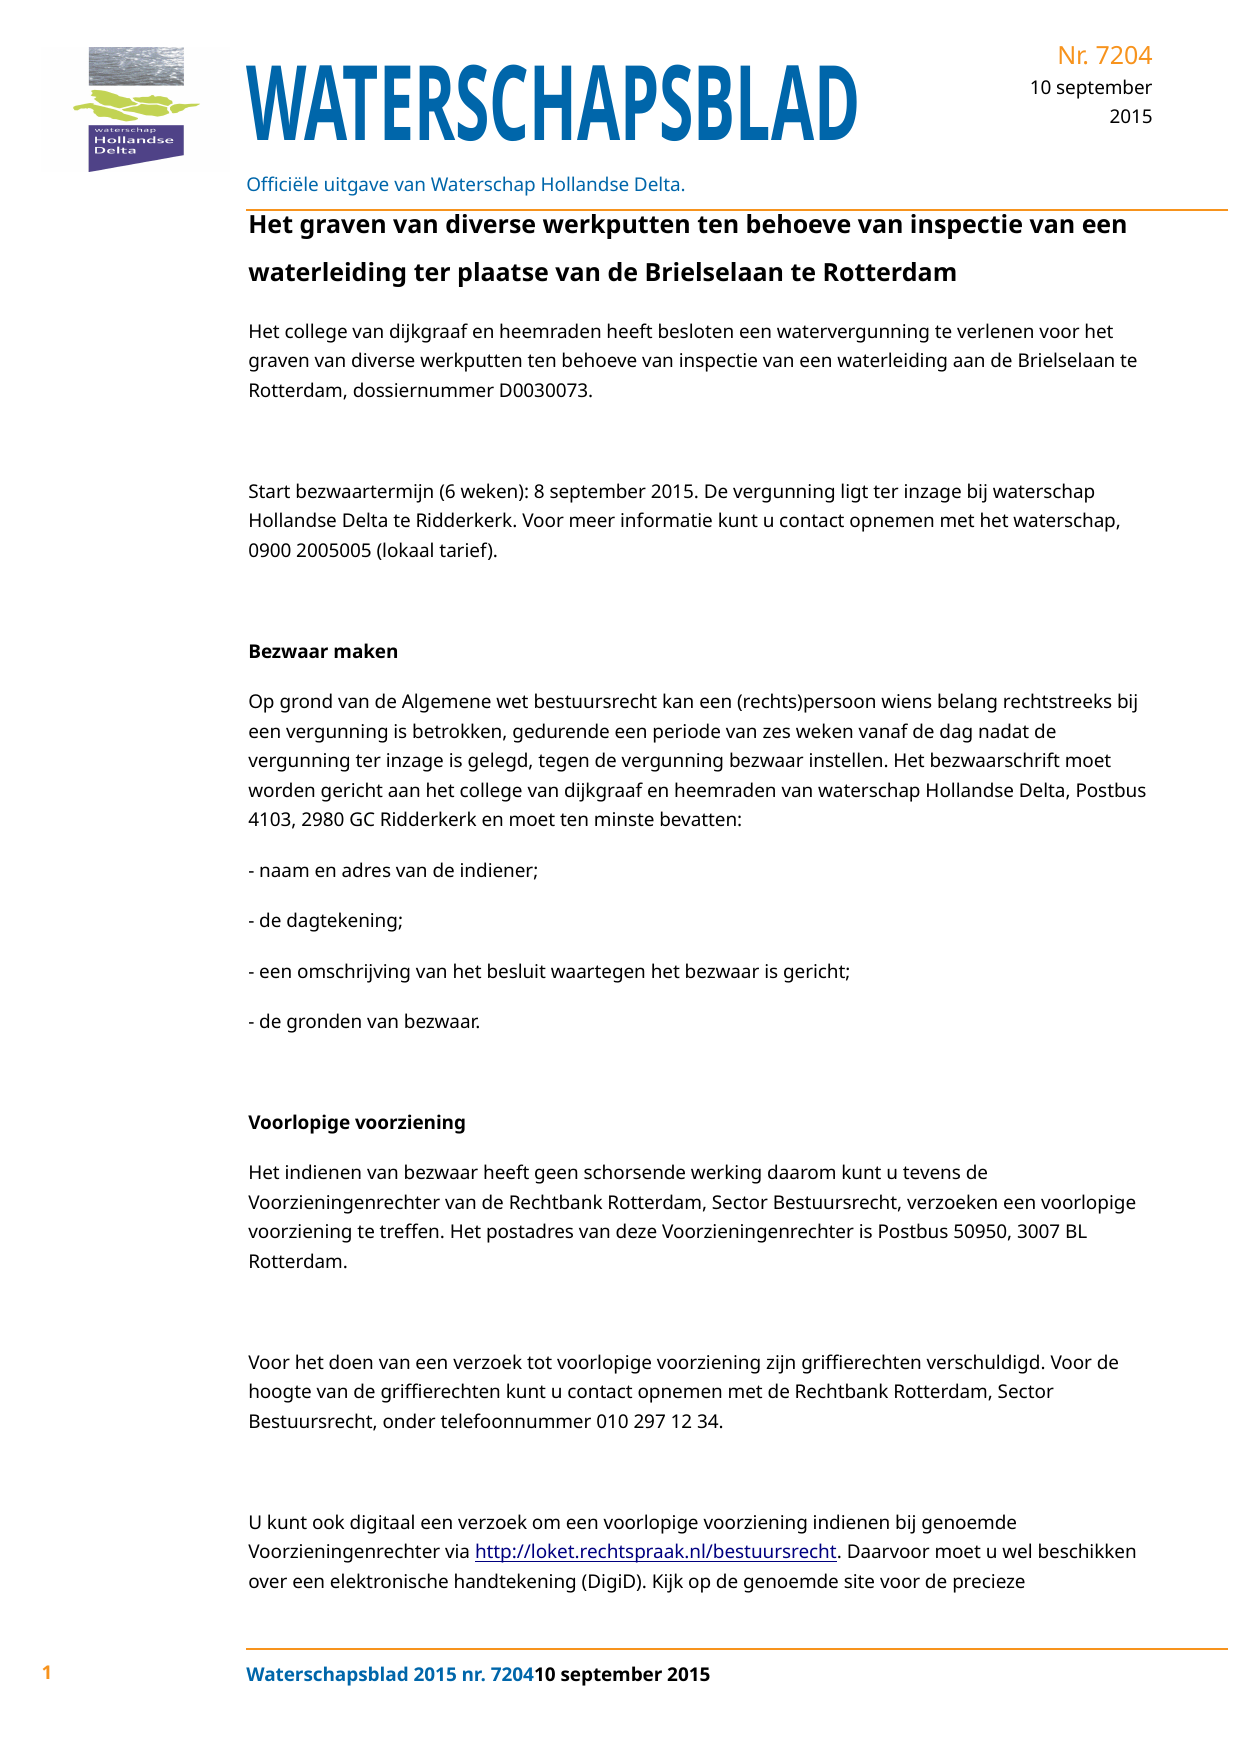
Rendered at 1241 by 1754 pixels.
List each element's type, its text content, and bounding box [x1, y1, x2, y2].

text Het college van dijkgraaf en heemraden heeft besloten een watervergunning te verlenen voor het graven van diverse werkputten ten behoeve van inspectie van een waterleiding aan de Brielselaan te Rotterdam, dossiernummer D0030073. [248, 318, 1152, 403]
text Start bezwaartermijn (6 weken): 8 september 2015. De vergunning ligt ter inzage bij waterschap Hollandse Delta te Ridderkerk. Voor meer informatie kunt u contact opnemen met het waterschap, 0900 2005005 (lokaal tarief). [248, 478, 1152, 563]
text - een omschrijving van het besluit waartegen het bezwaar is gericht; [248, 958, 1152, 984]
text Voorlopige voorziening [248, 1109, 1152, 1135]
text Op grond van de Algemene wet bestuursrecht kan een (rechts)persoon wiens belang rechtstreeks bij een vergunning is betrokken, gedurende een periode van zes weken vanaf de dag nadat de vergunning ter inzage is gelegd, tegen de vergunning bezwaar instellen. Het bezwaarschrift moet worden gericht aan het college van dijkgraaf en heemraden van waterschap Hollandse Delta, Postbus 4103, 2980 GC Ridderkerk en moet ten minste bevatten: [248, 688, 1152, 832]
text - de gronden van bezwaar. [248, 1008, 1152, 1034]
text Het indienen van bezwaar heeft geen schorsende werking daarom kunt u tevens de Voorzieningenrechter van de Rechtbank Rotterdam, Sector Bestuursrecht, verzoeken een voorlopige voorziening te treffen. Het postadres van deze Voorzieningenrechter is Postbus 50950, 3007 BL Rotterdam. [248, 1159, 1152, 1274]
text Het graven van diverse werkputten ten behoeve van inspectie van een waterleiding ter plaatse van de Brielselaan te Rotterdam [248, 211, 1152, 288]
text Voor het doen van een verzoek tot voorlopige voorziening zijn griffierechten verschuldigd. Voor de hoogte van de griffierechten kunt u contact opnemen met de Rechtbank Rotterdam, Sector Bestuursrecht, onder telefoonnummer 010 297 12 34. [248, 1349, 1152, 1434]
picture [41, 47, 231, 172]
text U kunt ook digitaal een verzoek om een voorlopige voorziening indienen bij genoemde Voorzieningenrechter via http://loket.rechtspraak.nl/bestuursrecht. Daarvoor moet u wel beschikken over een elektronische handtekening (DigiD). Kijk op de genoemde site voor de precieze [248, 1509, 1152, 1594]
text - naam en adres van de indiener; [248, 857, 1152, 883]
text Bezwaar maken [248, 638, 1152, 664]
text - de dagtekening; [248, 907, 1152, 933]
